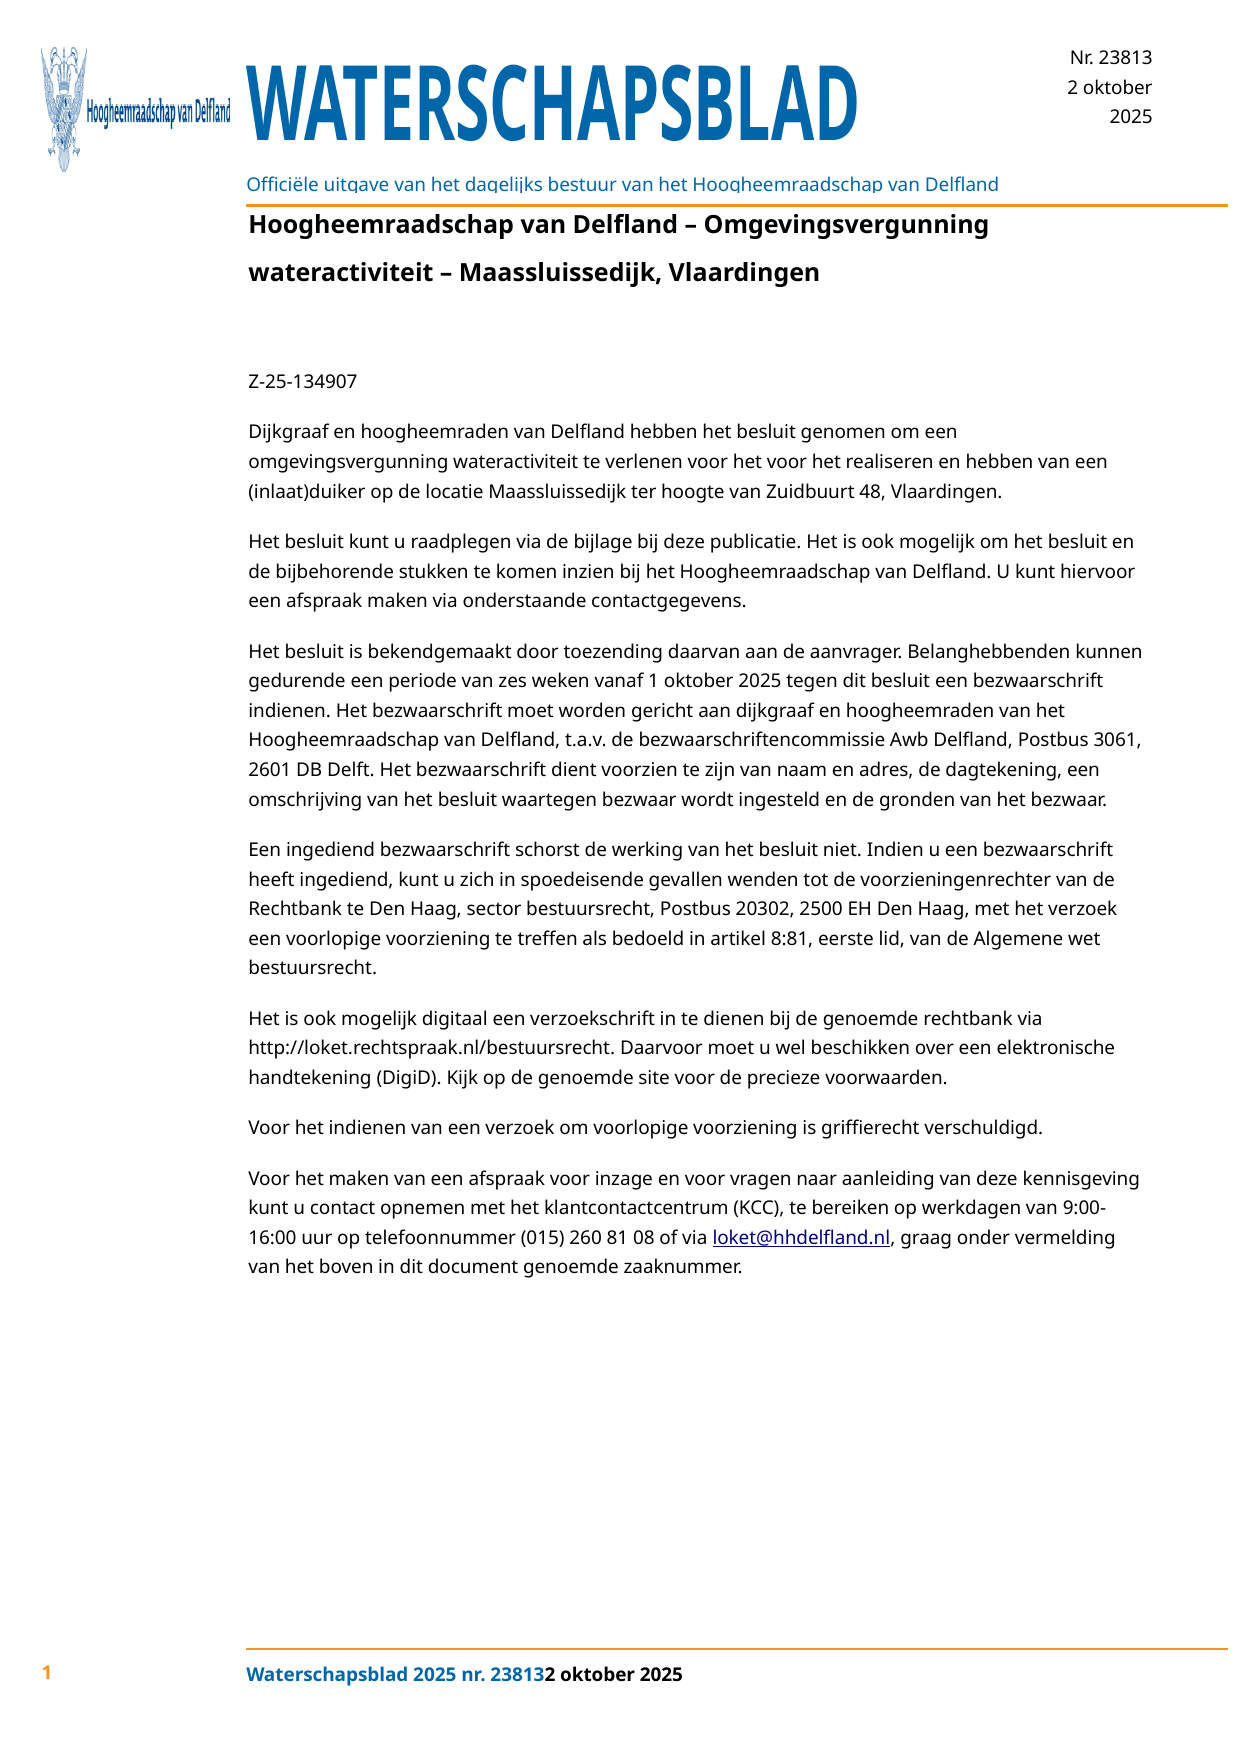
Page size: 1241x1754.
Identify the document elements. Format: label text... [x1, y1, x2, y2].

text Voor het indienen van een verzoek om voorlopige voorziening is griffierecht verschuldigd. [248, 1114, 1152, 1140]
text Het is ook mogelijk digitaal een verzoekschrift in te dienen bij de genoemde rechtbank via http://loket.rechtspraak.nl/bestuursrecht. Daarvoor moet u wel beschikken over een elektronische handtekening (DigiD). Kijk op de genoemde site voor de precieze voorwaarden. [248, 1005, 1152, 1090]
text Het besluit kunt u raadplegen via de bijlage bij deze publicatie. Het is ook mogelijk om het besluit en de bijbehorende stukken te komen inzien bij het Hoogheemraadschap van Delfland. U kunt hiervoor een afspraak maken via onderstaande contactgegevens. [248, 528, 1152, 613]
text Z-25-134907 [248, 368, 1152, 394]
picture [41, 47, 231, 172]
text Het besluit is bekendgemaakt door toezending daarvan aan de aanvrager. Belanghebbenden kunnen gedurende een periode van zes weken vanaf 1 oktober 2025 tegen dit besluit een bezwaarschrift indienen. Het bezwaarschrift moet worden gericht aan dijkgraaf en hoogheemraden van het Hoogheemraadschap van Delfland, t.a.v. de bezwaarschriftencommissie Awb Delfland, Postbus 3061, 2601 DB Delft. Het bezwaarschrift dient voorzien te zijn van naam en adres, de dagtekening, een omschrijving van het besluit waartegen bezwaar wordt ingesteld en de gronden van het bezwaar. [248, 638, 1152, 812]
text Hoogheemraadschap van Delfland – Omgevingsvergunning wateractiviteit – Maassluissedijk, Vlaardingen [248, 207, 1152, 288]
text Voor het maken van een afspraak voor inzage en voor vragen naar aanleiding van deze kennisgeving kunt u contact opnemen met het klantcontactcentrum (KCC), te bereiken op werkdagen van 9:00-16:00 uur op telefoonnummer (015) 260 81 08 of via loket@hhdelfland.nl, graag onder vermelding van het boven in dit document genoemde zaaknummer. [248, 1165, 1152, 1279]
text Dijkgraaf en hoogheemraden van Delfland hebben het besluit genomen om een omgevingsvergunning wateractiviteit te verlenen voor het voor het realiseren en hebben van een (inlaat)duiker op de locatie Maassluissedijk ter hoogte van Zuidbuurt 48, Vlaardingen. [248, 419, 1152, 504]
text Een ingediend bezwaarschrift schorst de werking van het besluit niet. Indien u een bezwaarschrift heeft ingediend, kunt u zich in spoedeisende gevallen wenden tot de voorzieningenrechter van de Rechtbank te Den Haag, sector bestuursrecht, Postbus 20302, 2500 EH Den Haag, met het verzoek een voorlopige voorziening te treffen als bedoeld in artikel 8:81, eerste lid, van de Algemene wet bestuursrecht. [248, 836, 1152, 980]
